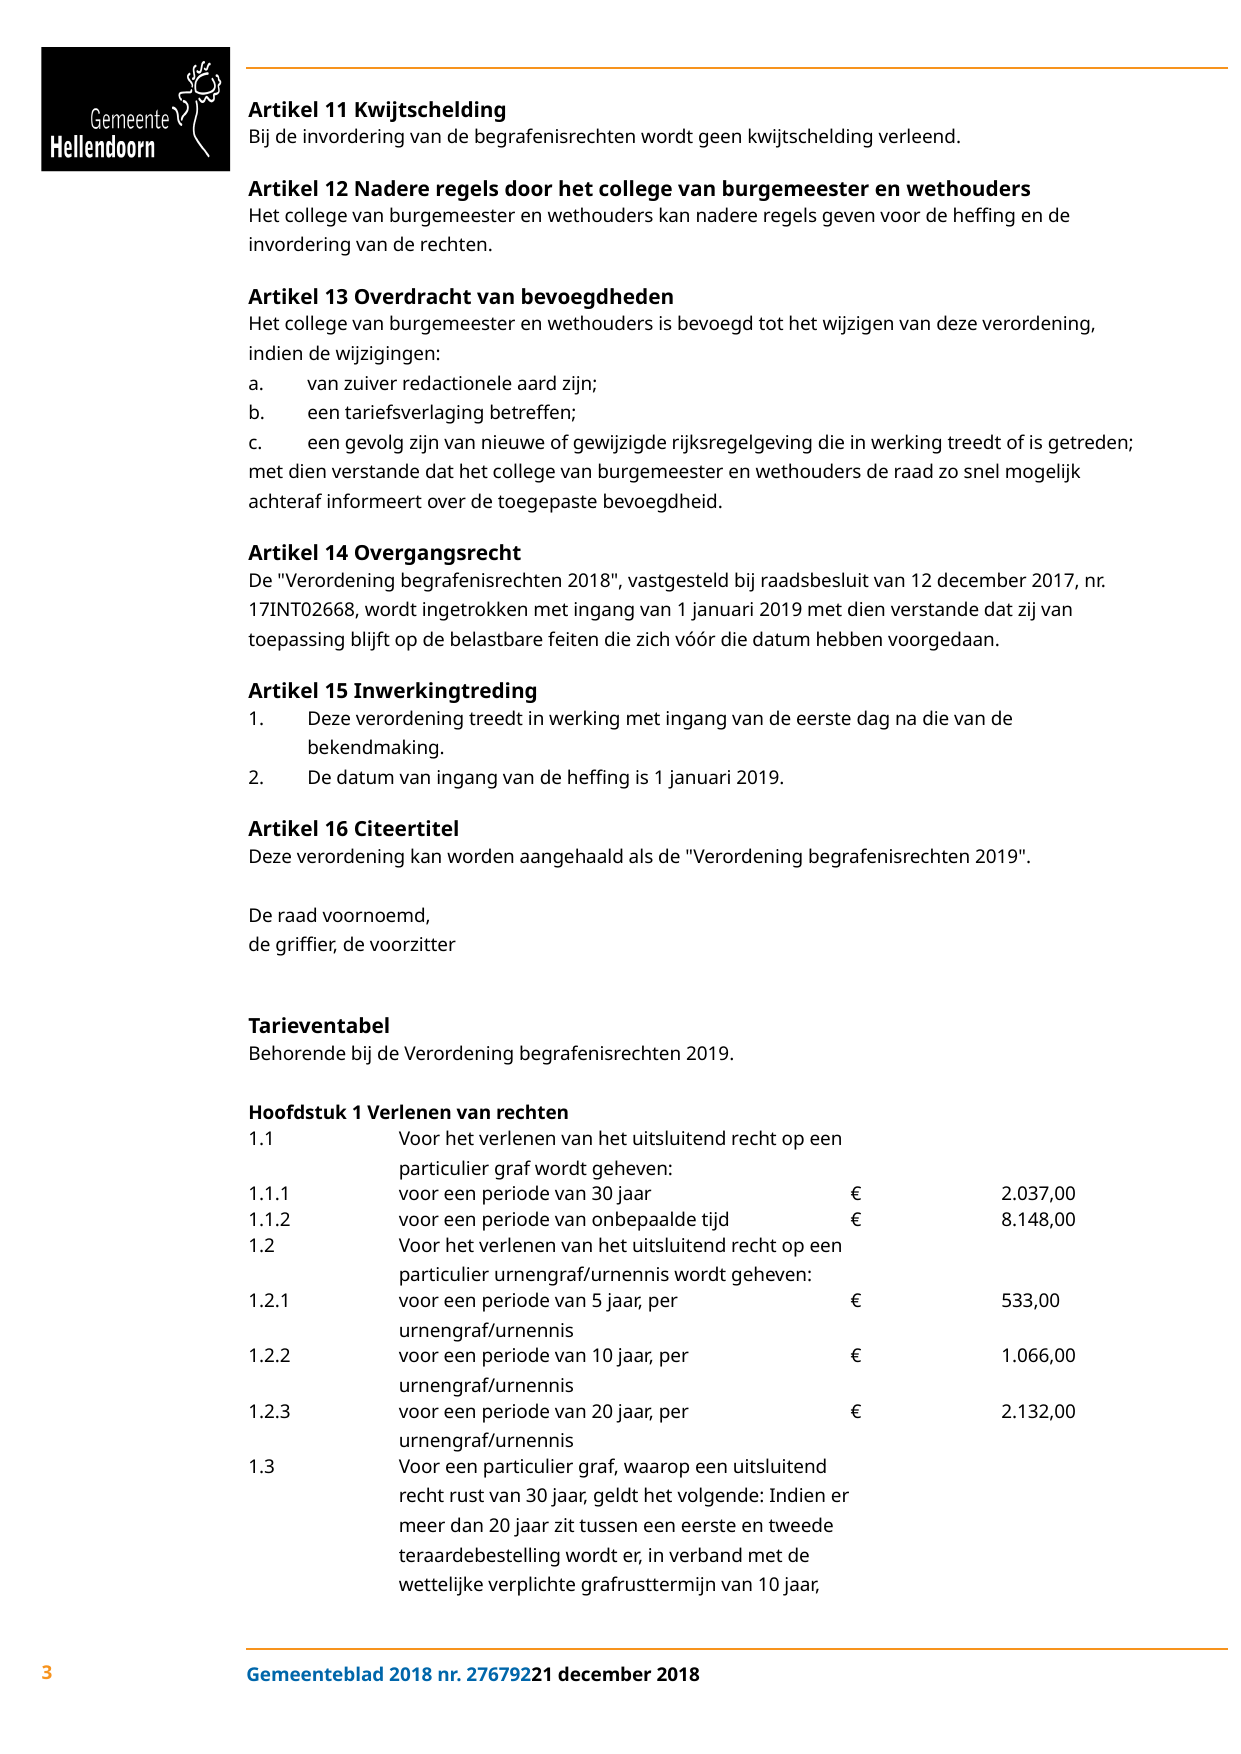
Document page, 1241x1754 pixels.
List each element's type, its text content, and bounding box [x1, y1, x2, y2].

table_cell € [850, 1398, 1001, 1453]
table_cell € [850, 1206, 1001, 1232]
table_cell voor een periode van 5 jaar, per urnengraf/urnennis [399, 1287, 850, 1342]
table_cell Voor het verlenen van het uitsluitend recht op een particulier graf wordt geheven: [399, 1125, 850, 1180]
text Behorende bij de Verordening begrafenisrechten 2019. [248, 1040, 1152, 1066]
text De "Verordening begrafenisrechten 2018", vastgesteld bij raadsbesluit van 12 december 2017, nr. 17INT02668, wordt ingetrokken met ingang van 1 januari 2019 met dien verstande dat zij van toepassing blijft op de belastbare feiten die zich vóór die datum hebben voorgedaan. [248, 567, 1152, 652]
text Artikel 13 Overdracht van bevoegdheden [248, 282, 1152, 311]
text Deze verordening kan worden aangehaald als de "Verordening begrafenisrechten 2019". [248, 843, 1152, 869]
text Artikel 14 Overgangsrecht [248, 538, 1152, 567]
text de griffier, de voorzitter [248, 932, 1152, 957]
text Artikel 11 Kwijtschelding [248, 95, 1152, 123]
text met dien verstande dat het college van burgemeester en wethouders de raad zo snel mogelijk achteraf informeert over de toegepaste bevoegdheid. [248, 458, 1152, 514]
table_cell voor een periode van 10 jaar, per urnengraf/urnennis [399, 1343, 850, 1398]
table_cell Voor het verlenen van het uitsluitend recht op een particulier urnengraf/urnennis wordt geheven: [399, 1232, 850, 1287]
text Artikel 12 Nadere regels door het college van burgemeester en wethouders [248, 174, 1152, 202]
table_cell 2.132,00 [1001, 1398, 1152, 1453]
table_cell 1.3 [248, 1453, 398, 1597]
list een gevolg zijn van nieuwe of gewijzigde rijksregelgeving die in werking treedt of is getreden; [248, 429, 1152, 454]
table_cell 8.148,00 [1001, 1206, 1152, 1232]
table_cell [1001, 1125, 1152, 1180]
table_cell 1.1.2 [248, 1206, 398, 1232]
text Het college van burgemeester en wethouders kan nadere regels geven voor de heffing en de invordering van de rechten. [248, 202, 1152, 257]
table_cell voor een periode van 30 jaar [399, 1180, 850, 1206]
table_header Hoofdstuk 1 Verlenen van rechten [248, 1099, 1152, 1125]
table_cell € [850, 1343, 1001, 1398]
table_cell 1.066,00 [1001, 1343, 1152, 1398]
table_cell [1001, 1232, 1152, 1287]
table_cell 533,00 [1001, 1287, 1152, 1342]
table_cell 1.2.1 [248, 1287, 398, 1342]
table_cell 2.037,00 [1001, 1180, 1152, 1206]
text De raad voornoemd, [248, 902, 1152, 928]
table_cell [1001, 1453, 1152, 1597]
list van zuiver redactionele aard zijn; [248, 370, 1152, 395]
text Artikel 16 Citeertitel [248, 814, 1152, 843]
text Tarieventabel [248, 1012, 1152, 1040]
table_cell [850, 1453, 1001, 1597]
table_cell voor een periode van 20 jaar, per urnengraf/urnennis [399, 1398, 850, 1453]
table_cell Voor een particulier graf, waarop een uitsluitend recht rust van 30 jaar, geldt het volgende: Indien er meer dan 20 jaar zit tussen een eerste en tweede teraardebestelling wordt er, in verband met de wettelijke verplichte grafrusttermijn van 10 jaar, [399, 1453, 850, 1597]
table_cell 1.2.2 [248, 1343, 398, 1398]
table_cell 1.1.1 [248, 1180, 398, 1206]
table_cell 1.1 [248, 1125, 398, 1180]
table_cell 1.2.3 [248, 1398, 398, 1453]
table_cell 1.2 [248, 1232, 398, 1287]
table_cell [850, 1125, 1001, 1180]
table_cell € [850, 1287, 1001, 1342]
picture [41, 47, 231, 172]
list De datum van ingang van de heffing is 1 januari 2019. [248, 764, 1152, 790]
table_cell € [850, 1180, 1001, 1206]
text Bij de invordering van de begrafenisrechten wordt geen kwijtschelding verleend. [248, 123, 1152, 149]
list Deze verordening treedt in werking met ingang van de eerste dag na die van de bekendmaking. [248, 705, 1152, 760]
table_cell voor een periode van onbepaalde tijd [399, 1206, 850, 1232]
list een tariefsverlaging betreffen; [248, 399, 1152, 425]
text Artikel 15 Inwerkingtreding [248, 676, 1152, 705]
table_cell [850, 1232, 1001, 1287]
text Het college van burgemeester en wethouders is bevoegd tot het wijzigen van deze verordening, indien de wijzigingen: [248, 311, 1152, 366]
